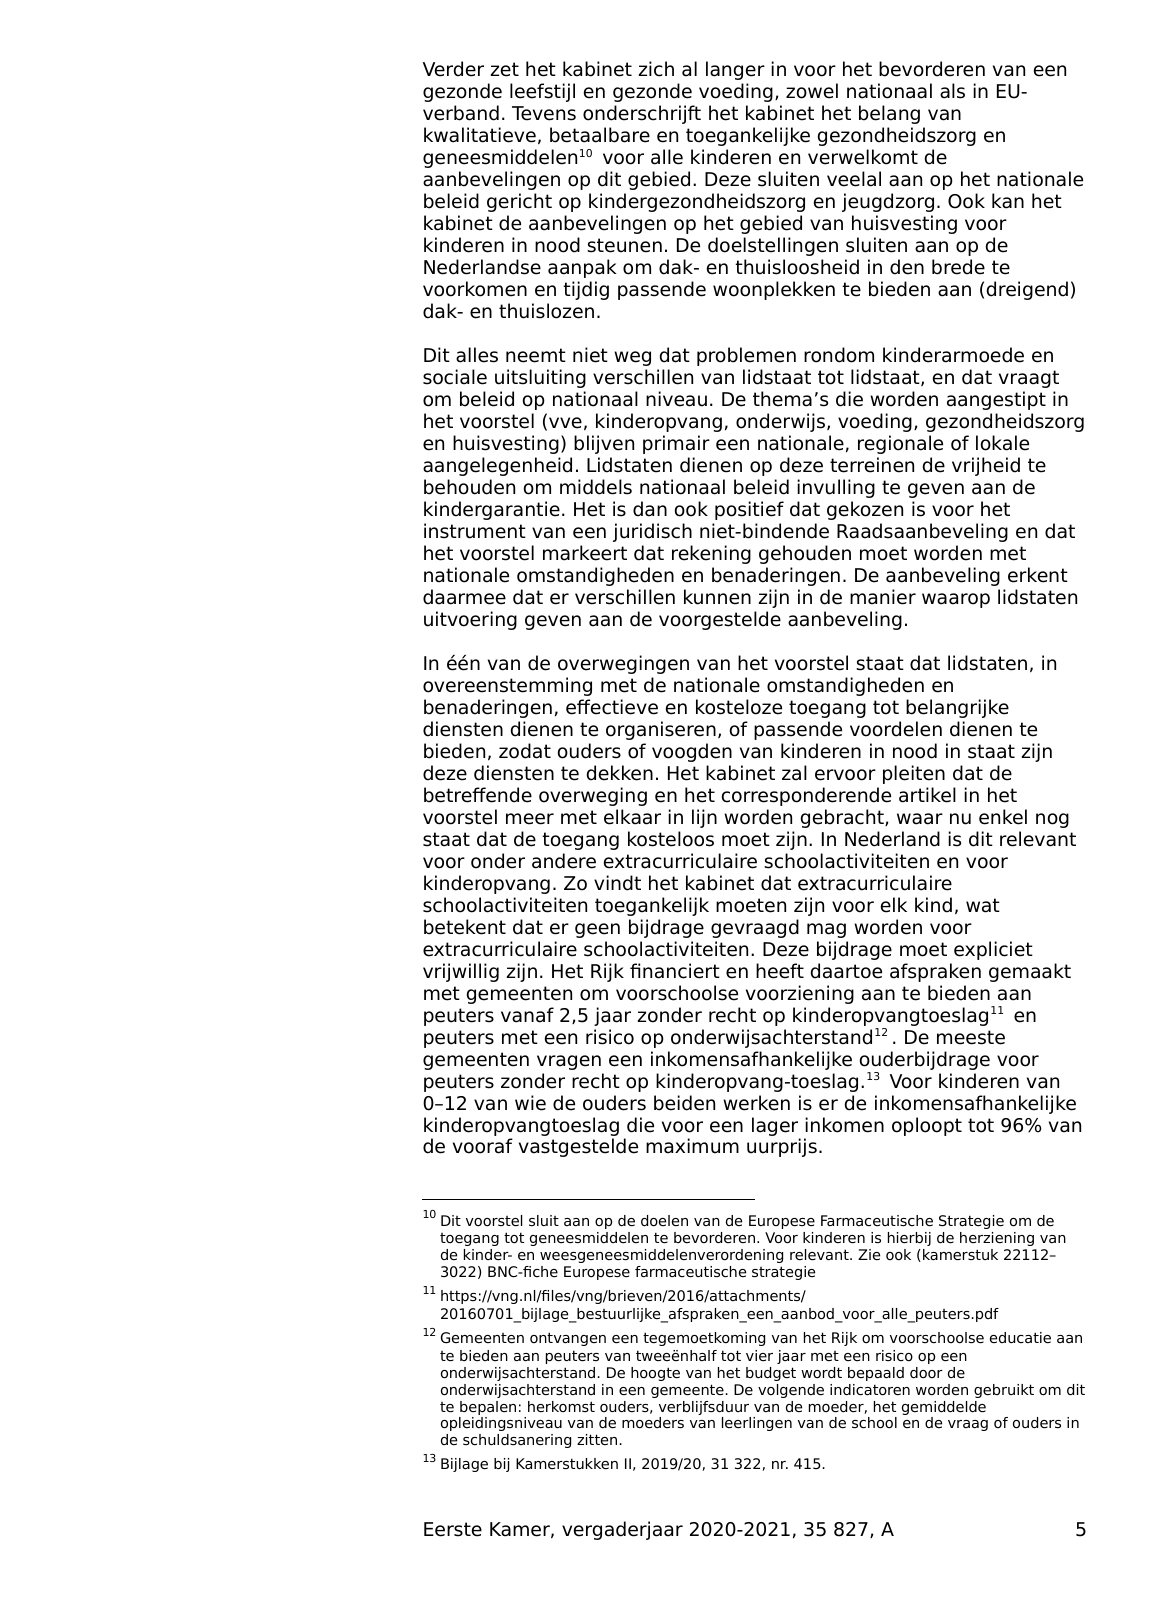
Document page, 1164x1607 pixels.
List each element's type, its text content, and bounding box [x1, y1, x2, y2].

text Dit alles neemt niet weg dat problemen rondom kinderarmoede en sociale uitsluiting verschillen van lidstaat tot lidstaat, en dat vraagt om beleid op nationaal niveau. De thema’s die worden aangestipt in het voorstel (vve, kinderopvang, onderwijs, voeding, gezondheidszorg en huisvesting) blijven primair een nationale, regionale of lokale aangelegenheid. Lidstaten dienen op deze terreinen de vrijheid te behouden om middels nationaal beleid invulling te geven aan de kindergarantie. Het is dan ook positief dat gekozen is voor het instrument van een juridisch niet-bindende Raadsaanbeveling en dat het voorstel markeert dat rekening gehouden moet worden met nationale omstandigheden en benaderingen. De aanbeveling erkent daarmee dat er verschillen kunnen zijn in de manier waarop lidstaten uitvoering geven aan de voorgestelde aanbeveling. [422, 345, 1087, 631]
text Bijlage bij Kamerstukken II, 2019/20, 31 322, nr. 415. [422, 1452, 1087, 1474]
text Dit voorstel sluit aan op de doelen van de Europese Farmaceutische Strategie om de toegang tot geneesmiddelen te bevorderen. Voor kinderen is hierbij de herziening van de kinder- en weesgeneesmiddelenverordening relevant. Zie ook (kamerstuk 22112–3022) BNC-fiche Europese farmaceutische strategie [422, 1208, 1087, 1281]
text In één van de overwegingen van het voorstel staat dat lidstaten, in overeenstemming met de nationale omstandigheden en benaderingen, effectieve en kosteloze toegang tot belangrijke diensten dienen te organiseren, of passende voordelen dienen te bieden, zodat ouders of voogden van kinderen in nood in staat zijn deze diensten te dekken. Het kabinet zal ervoor pleiten dat de betreffende overweging en het corresponderende artikel in het voorstel meer met elkaar in lijn worden gebracht, waar nu enkel nog staat dat de toegang kosteloos moet zijn. In Nederland is dit relevant voor onder andere extracurriculaire schoolactiviteiten en voor kinderopvang. Zo vindt het kabinet dat extracurriculaire schoolactiviteiten toegankelijk moeten zijn voor elk kind, wat betekent dat er geen bijdrage gevraagd mag worden voor extracurriculaire schoolactiviteiten. Deze bijdrage moet expliciet vrijwillig zijn. Het Rijk financiert en heeft daartoe afspraken gemaakt met gemeenten om voorschoolse voorziening aan te bieden aan peuters vanaf 2,5 jaar zonder recht op kinderopvangtoeslag en peuters met een risico op onderwijsachterstand. De meeste gemeenten vragen een inkomensafhankelijke ouderbijdrage voor peuters zonder recht op kinderopvang-toeslag. Voor kinderen van 0–12 van wie de ouders beiden werken is er de inkomensafhankelijke kinderopvangtoeslag die voor een lager inkomen oploopt tot 96% van de vooraf vastgestelde maximum uurprijs. [422, 653, 1087, 1158]
text Verder zet het kabinet zich al langer in voor het bevorderen van een gezonde leefstijl en gezonde voeding, zowel nationaal als in EU-verband. Tevens onderschrijft het kabinet het belang van kwalitatieve, betaalbare en toegankelijke gezondheidszorg en geneesmiddelen voor alle kinderen en verwelkomt de aanbevelingen op dit gebied. Deze sluiten veelal aan op het nationale beleid gericht op kindergezondheidszorg en jeugdzorg. Ook kan het kabinet de aanbevelingen op het gebied van huisvesting voor kinderen in nood steunen. De doelstellingen sluiten aan op de Nederlandse aanpak om dak- en thuisloosheid in den brede te voorkomen en tijdig passende woonplekken te bieden aan (dreigend) dak- en thuislozen. [422, 59, 1087, 323]
text Gemeenten ontvangen een tegemoetkoming van het Rijk om voorschoolse educatie aan te bieden aan peuters van tweeënhalf tot vier jaar met een risico op een onderwijsachterstand. De hoogte van het budget wordt bepaald door de onderwijsachterstand in een gemeente. De volgende indicatoren worden gebruikt om dit te bepalen: herkomst ouders, verblijfsduur van de moeder, het gemiddelde opleidingsniveau van de moeders van leerlingen van de school en de vraag of ouders in de schuldsanering zitten. [422, 1326, 1087, 1449]
text https://vng.nl/files/vng/brieven/2016/attachments/20160701_bijlage_bestuurlijke_afspraken_een_aanbod_voor_alle_peuters.pdf [422, 1284, 1087, 1323]
